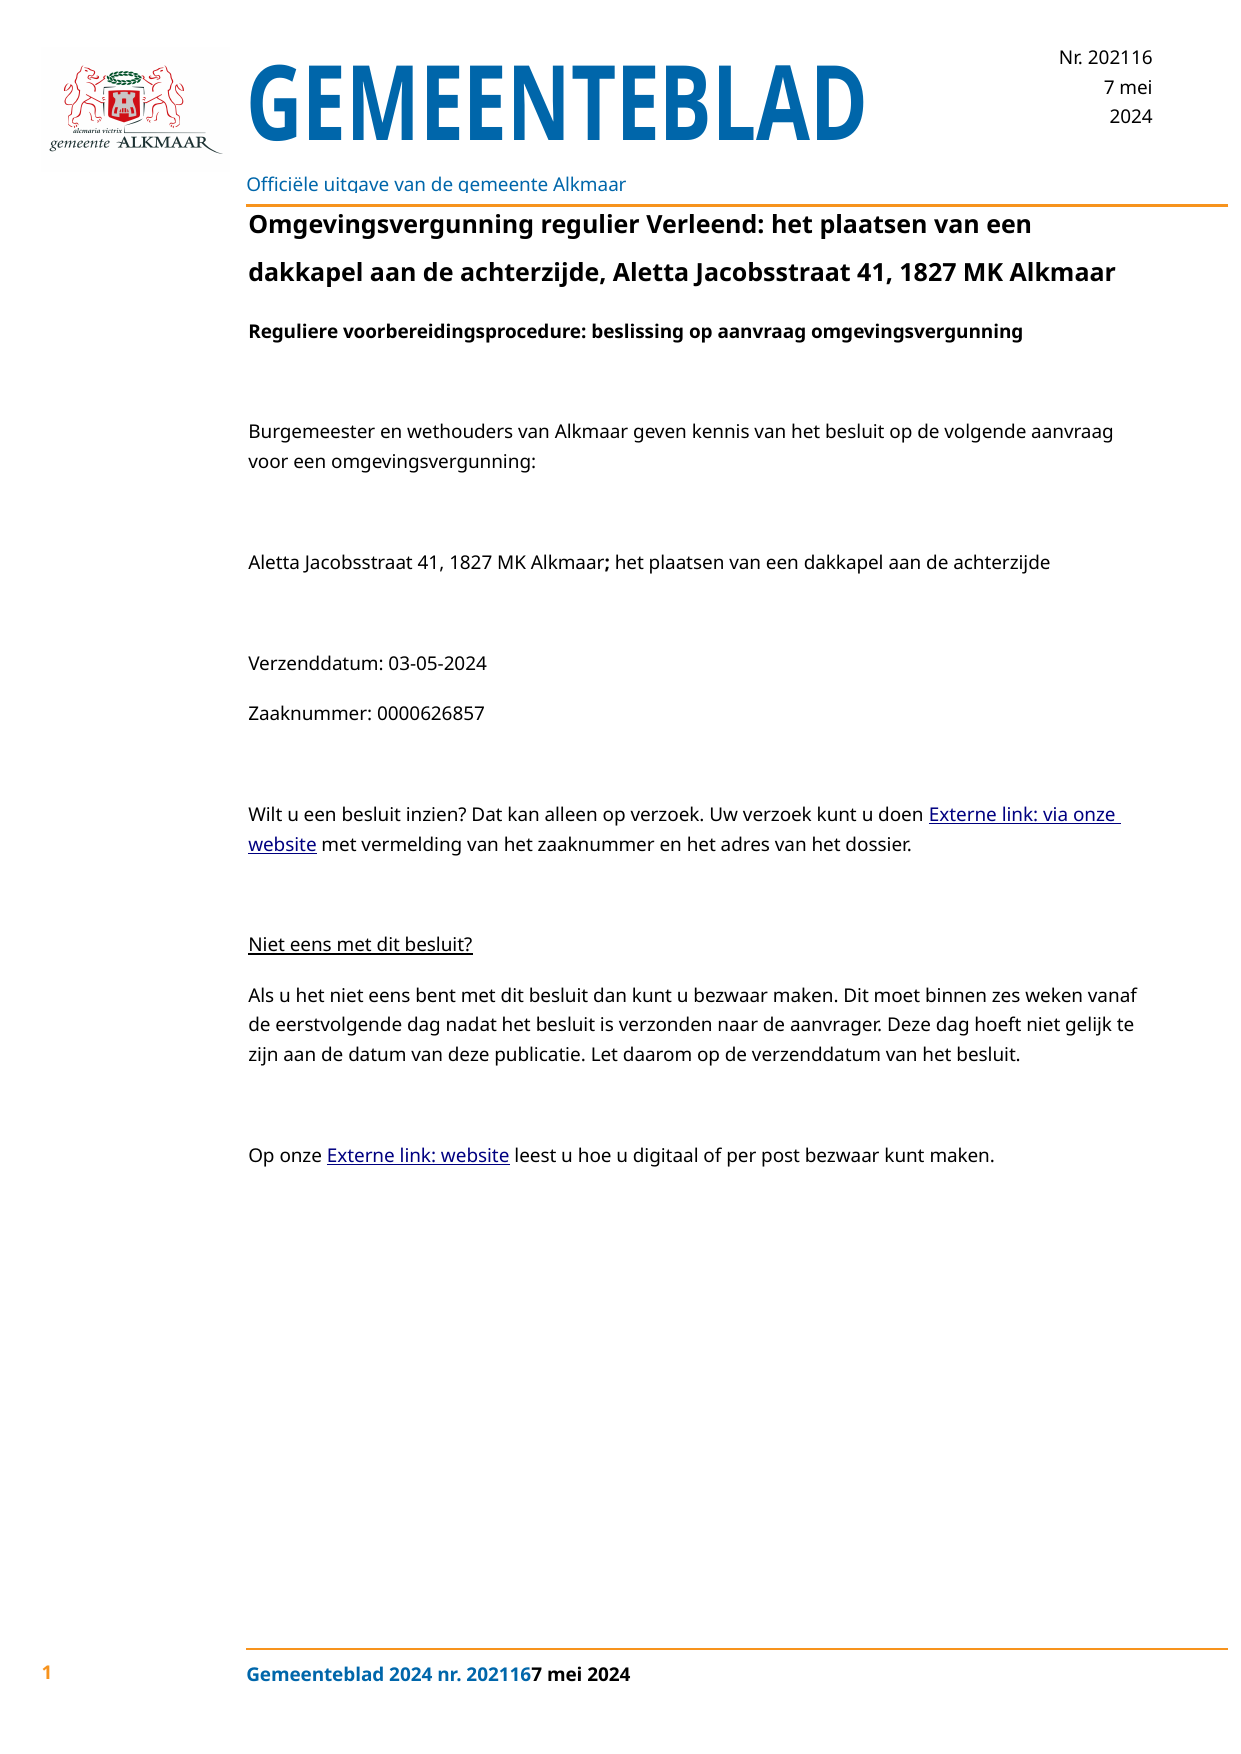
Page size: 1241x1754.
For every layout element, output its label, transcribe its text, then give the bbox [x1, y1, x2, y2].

picture [41, 47, 231, 172]
text Op onze Externe link: website leest u hoe u digitaal of per post bezwaar kunt maken. [248, 1142, 1152, 1168]
text Als u het niet eens bent met dit besluit dan kunt u bezwaar maken. Dit moet binnen zes weken vanaf de eerstvolgende dag nadat het besluit is verzonden naar de aanvrager. Deze dag hoeft niet gelijk te zijn aan de datum van deze publicatie. Let daarom op de verzenddatum van het besluit. [248, 982, 1152, 1067]
text Zaaknummer: 0000626857 [248, 700, 1152, 726]
text Niet eens met dit besluit? [248, 932, 1152, 957]
text Omgevingsvergunning regulier Verleend: het plaatsen van een dakkapel aan de achterzijde, Aletta Jacobsstraat 41, 1827 MK Alkmaar [248, 207, 1152, 288]
text Aletta Jacobsstraat 41, 1827 MK Alkmaar; het plaatsen van een dakkapel aan de achterzijde [248, 549, 1152, 575]
text Burgemeester en wethouders van Alkmaar geven kennis van het besluit op de volgende aanvraag voor een omgevingsvergunning: [248, 419, 1152, 474]
text Reguliere voorbereidingsprocedure: beslissing op aanvraag omgevingsvergunning [248, 318, 1152, 344]
text Verzenddatum: 03-05-2024 [248, 650, 1152, 676]
text Wilt u een besluit inzien? Dat kan alleen op verzoek. Uw verzoek kunt u doen Externe link: via onze website met vermelding van het zaaknummer en het adres van het dossier. [248, 801, 1152, 857]
